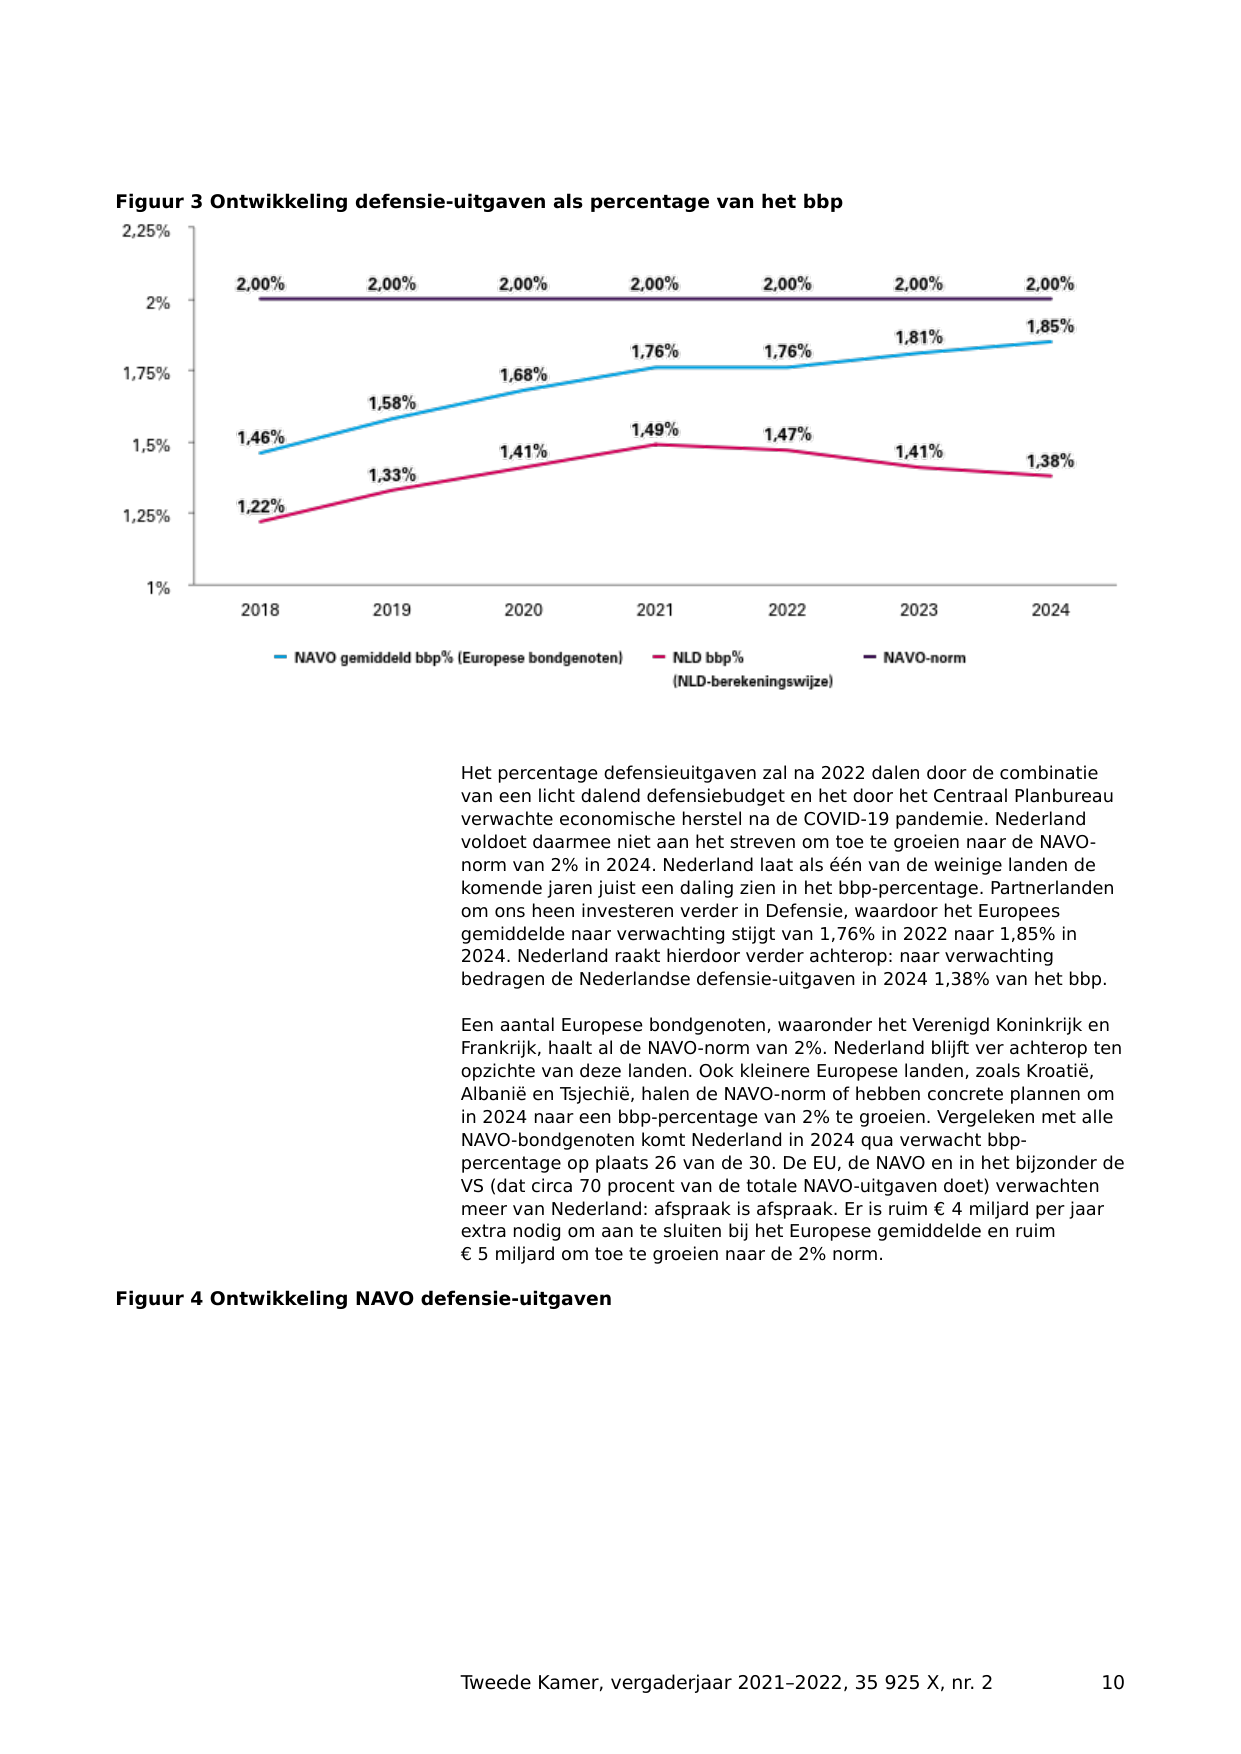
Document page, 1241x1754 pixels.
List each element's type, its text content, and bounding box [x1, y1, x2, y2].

text Een aantal Europese bondgenoten, waaronder het Verenigd Koninkrijk en Frankrijk, haalt al de NAVO-norm van 2%. Nederland blijft ver achterop ten opzichte van deze landen. Ook kleinere Europese landen, zoals Kroatië, Albanië en Tsjechië, halen de NAVO-norm of hebben concrete plannen om in 2024 naar een bbp-percentage van 2% te groeien. Vergeleken met alle NAVO-bondgenoten komt Nederland in 2024 qua verwacht bbp-percentage op plaats 26 van de 30. De EU, de NAVO en in het bijzonder de VS (dat circa 70 procent van de totale NAVO-uitgaven doet) verwachten meer van Nederland: afspraak is afspraak. Er is ruim € 4 miljard per jaar extra nodig om aan te sluiten bij het Europese gemiddelde en ruim € 5 miljard om toe te groeien naar de 2% norm. [461, 1013, 1125, 1265]
text Het percentage defensieuitgaven zal na 2022 dalen door de combinatie van een licht dalend defensiebudget en het door het Centraal Planbureau verwachte economische herstel na de COVID-19 pandemie. Nederland voldoet daarmee niet aan het streven om toe te groeien naar de NAVO-norm van 2% in 2024. Nederland laat als één van de weinige landen de komende jaren juist een daling zien in het bbp-percentage. Partnerlanden om ons heen investeren verder in Defensie, waardoor het Europees gemiddelde naar verwachting stijgt van 1,76% in 2022 naar 1,85% in 2024. Nederland raakt hierdoor verder achterop: naar verwachting bedragen de Nederlandse defensie-uitgaven in 2024 1,38% van het bbp. [461, 761, 1125, 990]
title Figuur 4 Ontwikkeling NAVO defensie-uitgaven [115, 1288, 1125, 1310]
title Figuur 3 Ontwikkeling defensie-uitgaven als percentage van het bbp [115, 191, 1125, 213]
